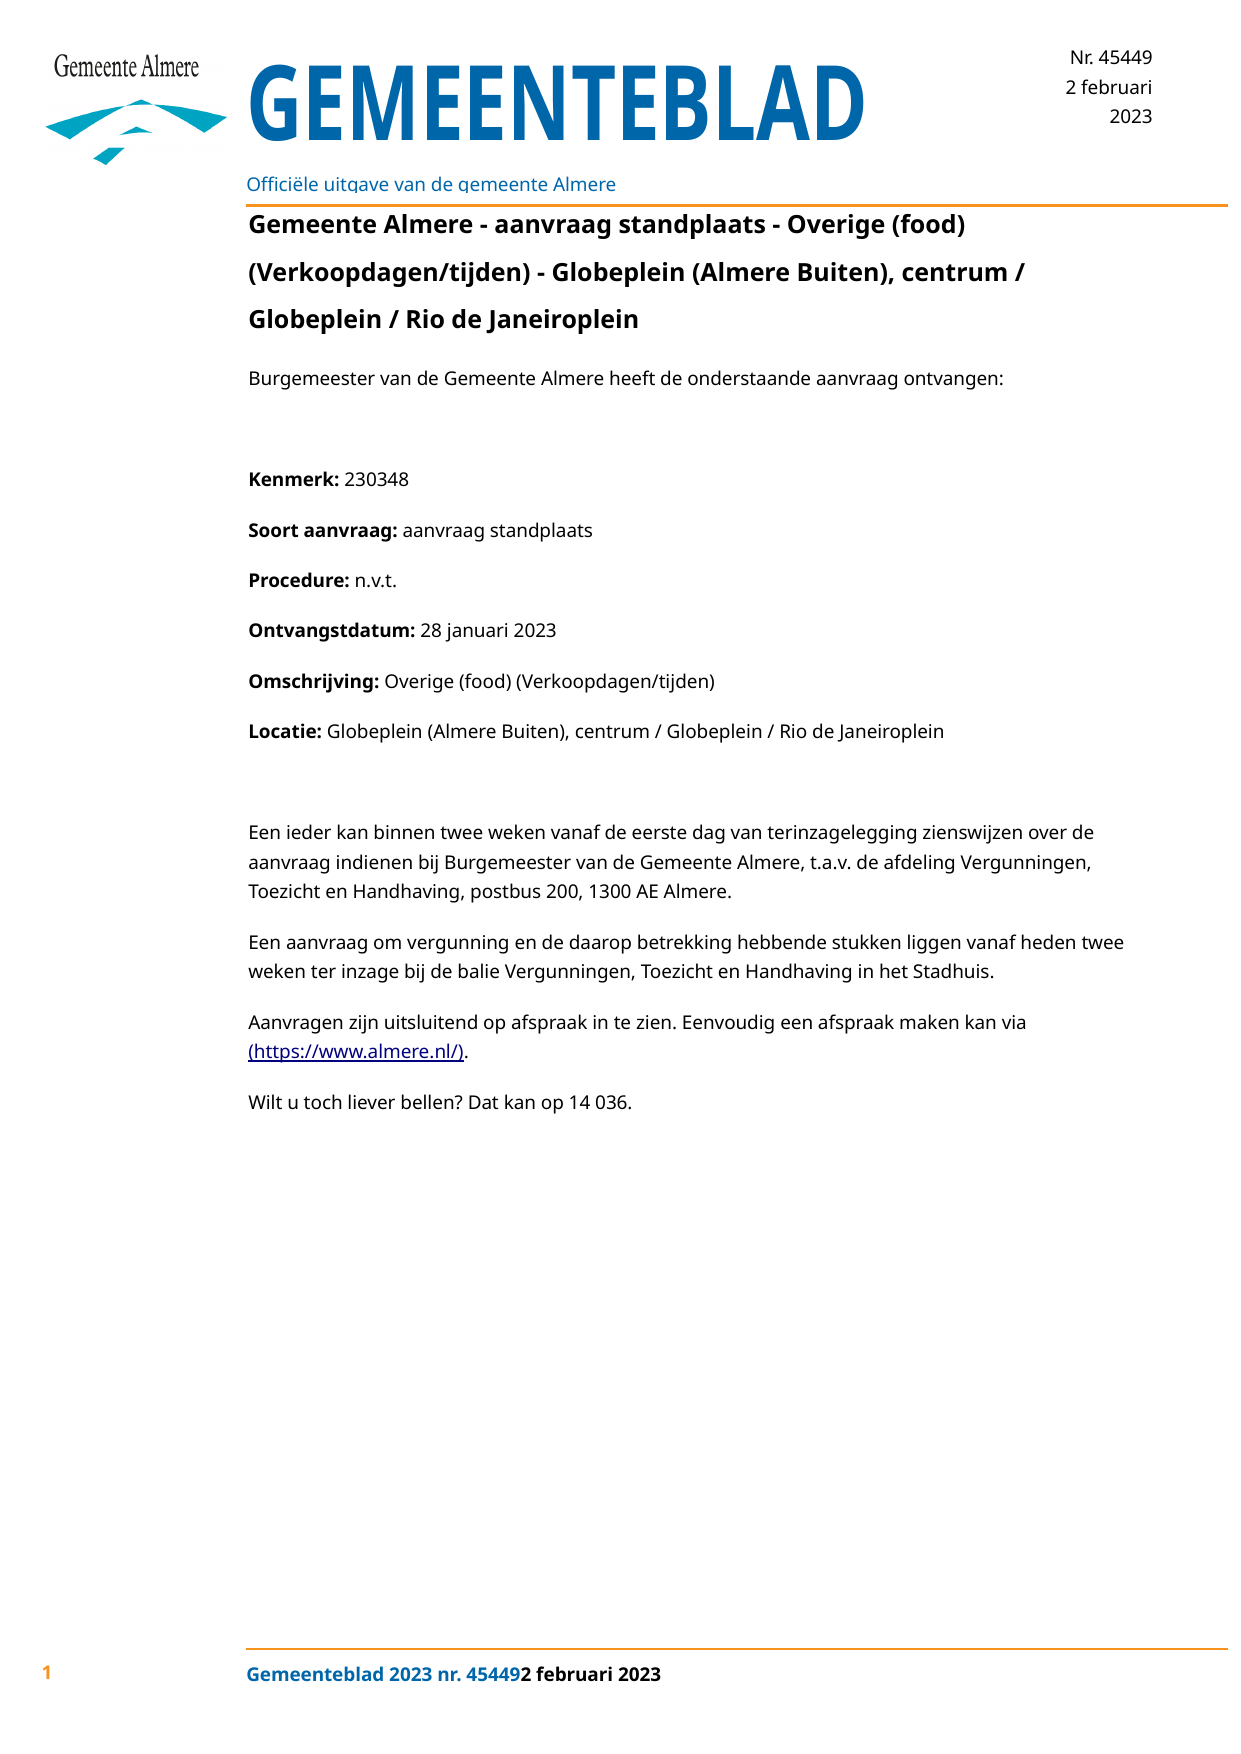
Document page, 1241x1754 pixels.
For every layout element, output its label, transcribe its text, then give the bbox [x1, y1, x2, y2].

text Locatie: Globeplein (Almere Buiten), centrum / Globeplein / Rio de Janeiroplein [248, 718, 1152, 744]
text Een ieder kan binnen twee weken vanaf de eerste dag van terinzagelegging zienswijzen over de aanvraag indienen bij Burgemeester van de Gemeente Almere, t.a.v. de afdeling Vergunningen, Toezicht en Handhaving, postbus 200, 1300 AE Almere. [248, 819, 1152, 904]
text Kenmerk: 230348 [248, 466, 1152, 492]
text Aanvragen zijn uitsluitend op afspraak in te zien. Eenvoudig een afspraak maken kan via (https://www.almere.nl/). [248, 1009, 1152, 1064]
text Wilt u toch liever bellen? Dat kan op 14 036. [248, 1089, 1152, 1114]
text Een aanvraag om vergunning en de daarop betrekking hebbende stukken liggen vanaf heden twee weken ter inzage bij de balie Vergunningen, Toezicht en Handhaving in het Stadhuis. [248, 929, 1152, 984]
text Burgemeester van de Gemeente Almere heeft de onderstaande aanvraag ontvangen: [248, 366, 1152, 391]
text Ontvangstdatum: 28 januari 2023 [248, 618, 1152, 643]
text Omschrijving: Overige (food) (Verkoopdagen/tijden) [248, 668, 1152, 694]
text Soort aanvraag: aanvraag standplaats [248, 517, 1152, 542]
text Gemeente Almere - aanvraag standplaats - Overige (food) (Verkoopdagen/tijden) - Globeplein (Almere Buiten), centrum / Globeplein / Rio de Janeiroplein [248, 207, 1152, 336]
text Procedure: n.v.t. [248, 567, 1152, 593]
picture [41, 47, 231, 172]
